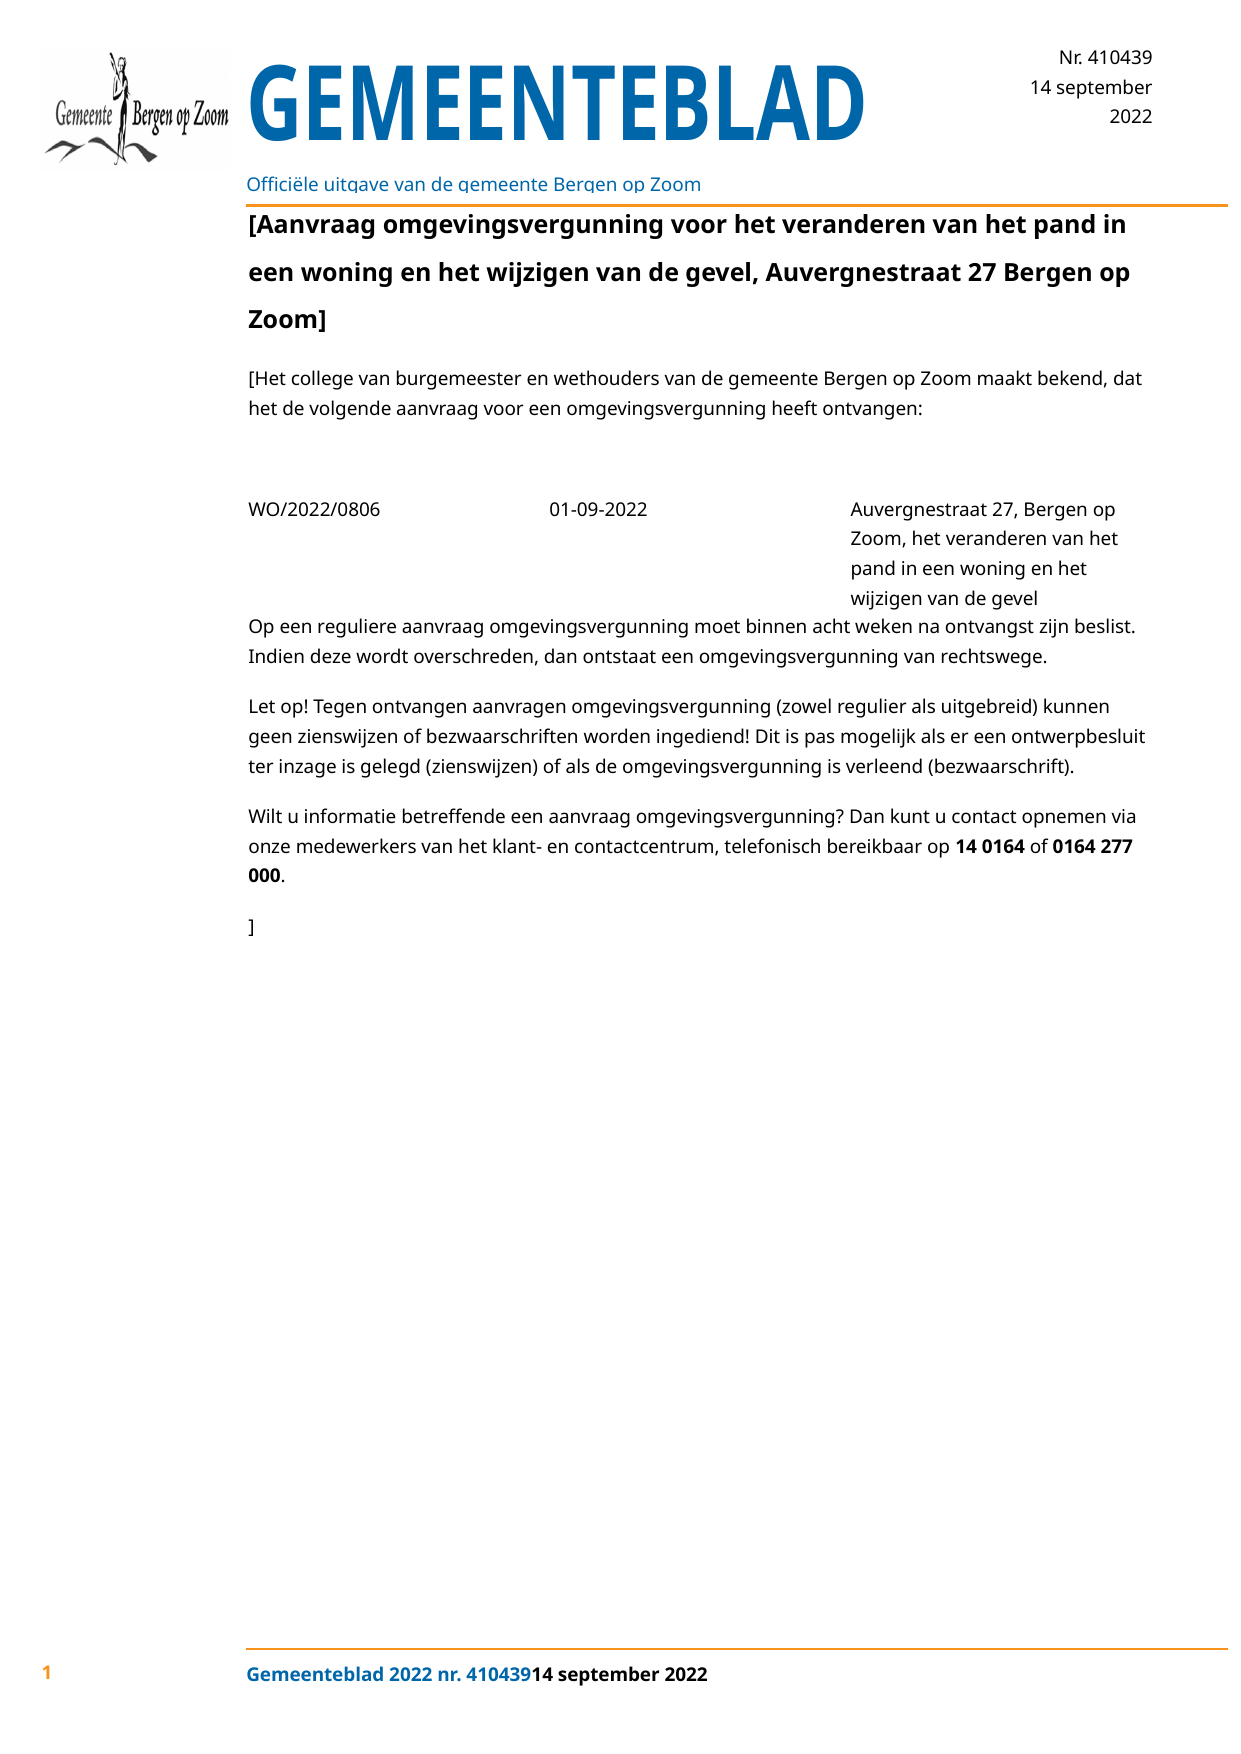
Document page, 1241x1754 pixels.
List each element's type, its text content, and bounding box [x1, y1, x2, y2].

table_header 01-09-2022 [549, 496, 850, 611]
text [Het college van burgemeester en wethouders van de gemeente Bergen op Zoom maakt bekend, dat het de volgende aanvraag voor een omgevingsvergunning heeft ontvangen: [248, 366, 1152, 421]
text Let op! Tegen ontvangen aanvragen omgevingsvergunning (zowel regulier als uitgebreid) kunnen geen zienswijzen of bezwaarschriften worden ingediend! Dit is pas mogelijk als er een ontwerpbesluit ter inzage is gelegd (zienswijzen) of als de omgevingsvergunning is verleend (bezwaarschrift). [248, 694, 1152, 779]
text ] [248, 913, 1152, 939]
text Wilt u informatie betreffende een aanvraag omgevingsvergunning? Dan kunt u contact opnemen via onze medewerkers van het klant- en contactcentrum, telefonisch bereikbaar op 14 0164 of 0164 277 000. [248, 803, 1152, 888]
text [Aanvraag omgevingsvergunning voor het veranderen van het pand in een woning en het wijzigen van de gevel, Auvergnestraat 27 Bergen op Zoom] [248, 207, 1152, 336]
picture [41, 47, 231, 172]
table_header WO/2022/0806 [248, 496, 549, 611]
table_header Auvergnestraat 27, Bergen op Zoom, het veranderen van het pand in een woning en het wijzigen van de gevel [850, 496, 1152, 611]
text Op een reguliere aanvraag omgevingsvergunning moet binnen acht weken na ontvangst zijn beslist. Indien deze wordt overschreden, dan ontstaat een omgevingsvergunning van rechtswege. [248, 614, 1152, 669]
